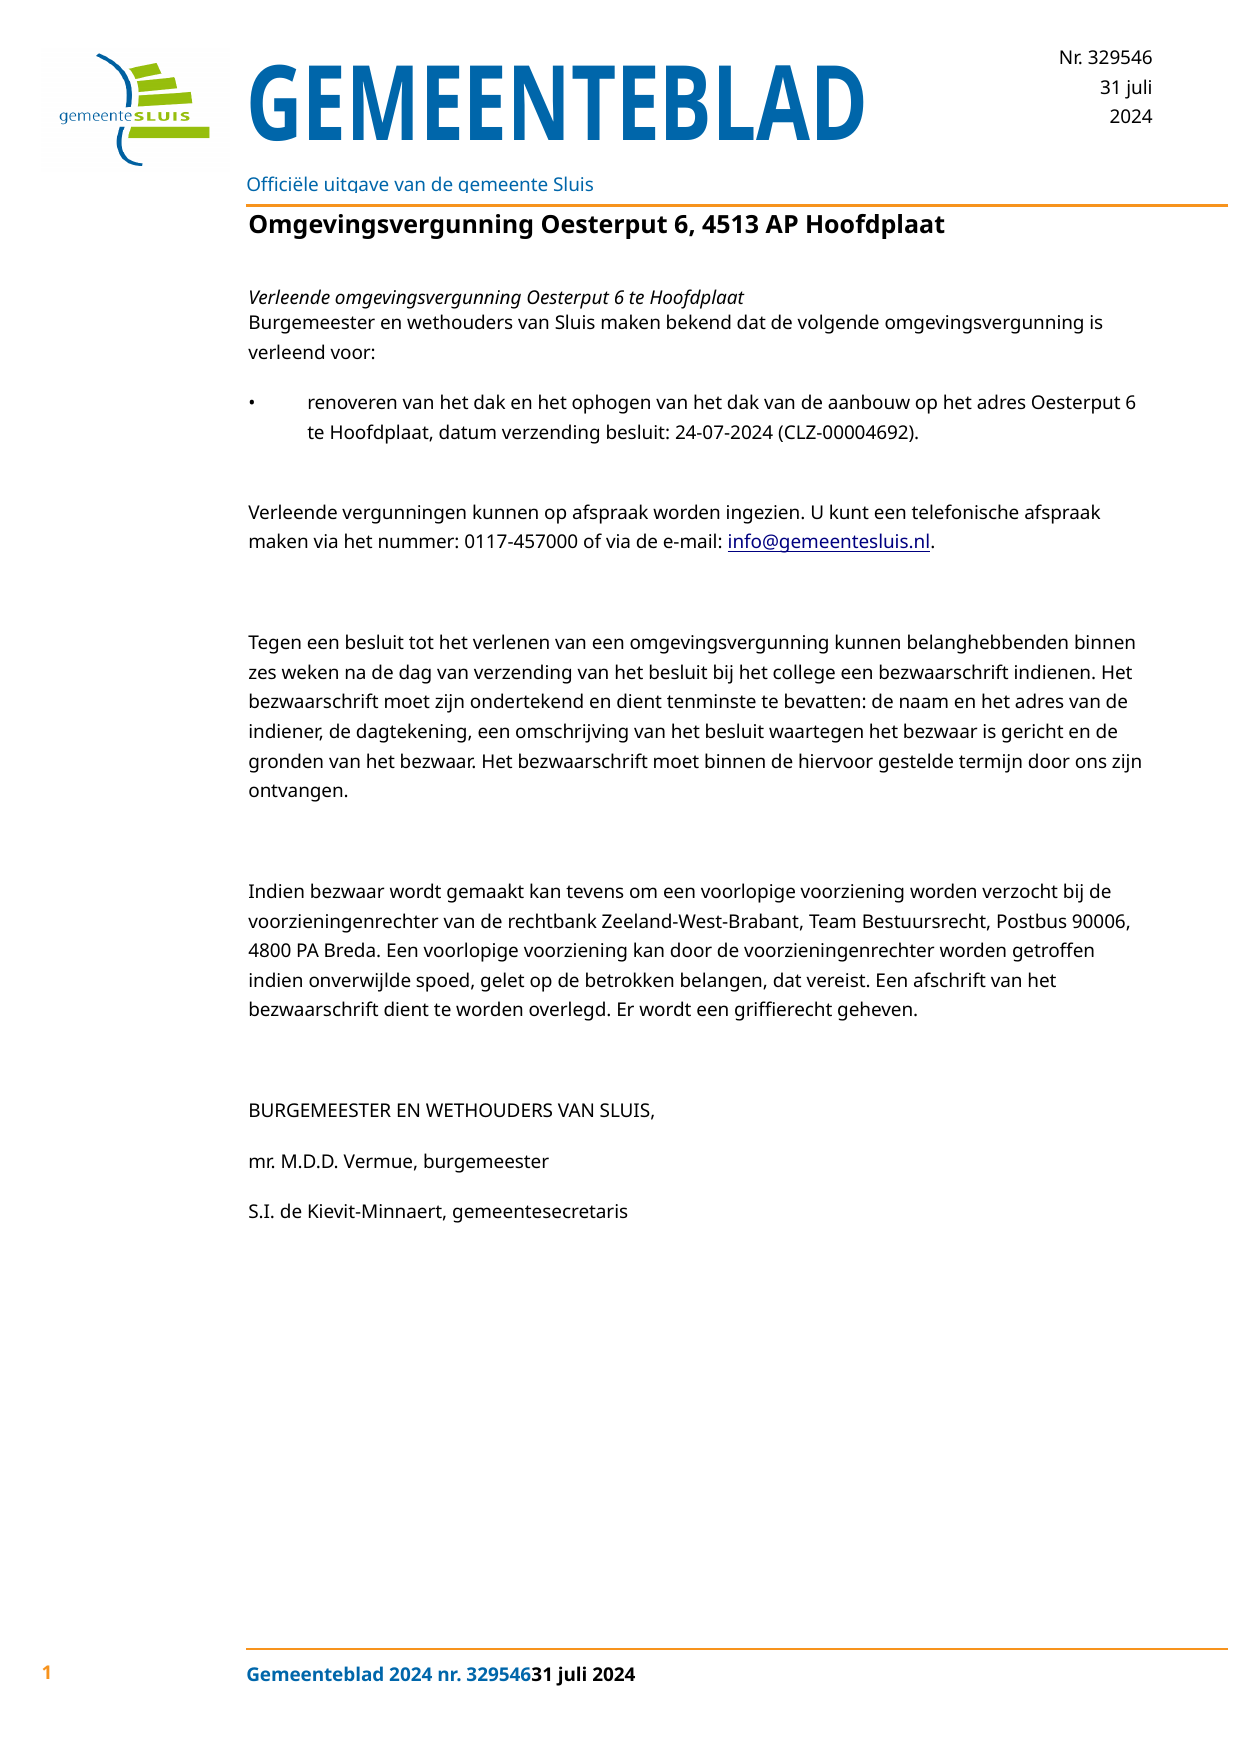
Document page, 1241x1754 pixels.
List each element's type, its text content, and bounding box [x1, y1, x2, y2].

list renoveren van het dak en het ophogen van het dak van de aanbouw op het adres Oesterput 6 te Hoofdplaat, datum verzending besluit: 24-07-2024 (CLZ-00004692). [248, 389, 1152, 445]
picture [41, 47, 231, 172]
text BURGEMEESTER EN WETHOUDERS VAN SLUIS, [248, 1097, 1152, 1123]
text Indien bezwaar wordt gemaakt kan tevens om een voorlopige voorziening worden verzocht bij de voorzieningenrechter van de rechtbank Zeeland-West-Brabant, Team Bestuursrecht, Postbus 90006, 4800 PA Breda. Een voorlopige voorziening kan door de voorzieningenrechter worden getroffen indien onverwijlde spoed, gelet op de betrokken belangen, dat vereist. Een afschrift van het bezwaarschrift dient te worden overlegd. Er wordt een griffierecht geheven. [248, 878, 1152, 1022]
text Verleende vergunningen kunnen op afspraak worden ingezien. U kunt een telefonische afspraak maken via het nummer: 0117-457000 of via de e-mail: info@gemeentesluis.nl. [248, 499, 1152, 554]
text S.I. de Kievit-Minnaert, gemeentesecretaris [248, 1198, 1152, 1224]
text Omgevingsvergunning Oesterput 6, 4513 AP Hoofdplaat [248, 207, 1152, 241]
text Burgemeester en wethouders van Sluis maken bekend dat de volgende omgevingsvergunning is verleend voor: [248, 309, 1152, 365]
text mr. M.D.D. Vermue, burgemeester [248, 1148, 1152, 1174]
text Tegen een besluit tot het verlenen van een omgevingsvergunning kunnen belanghebbenden binnen zes weken na de dag van verzending van het besluit bij het college een bezwaarschrift indienen. Het bezwaarschrift moet zijn ondertekend en dient tenminste te bevatten: de naam en het adres van de indiener, de dagtekening, een omschrijving van het besluit waartegen het bezwaar is gericht en de gronden van het bezwaar. Het bezwaarschrift moet binnen de hiervoor gestelde termijn door ons zijn ontvangen. [248, 629, 1152, 803]
text Verleende omgevingsvergunning Oesterput 6 te Hoofdplaat [248, 284, 1152, 309]
